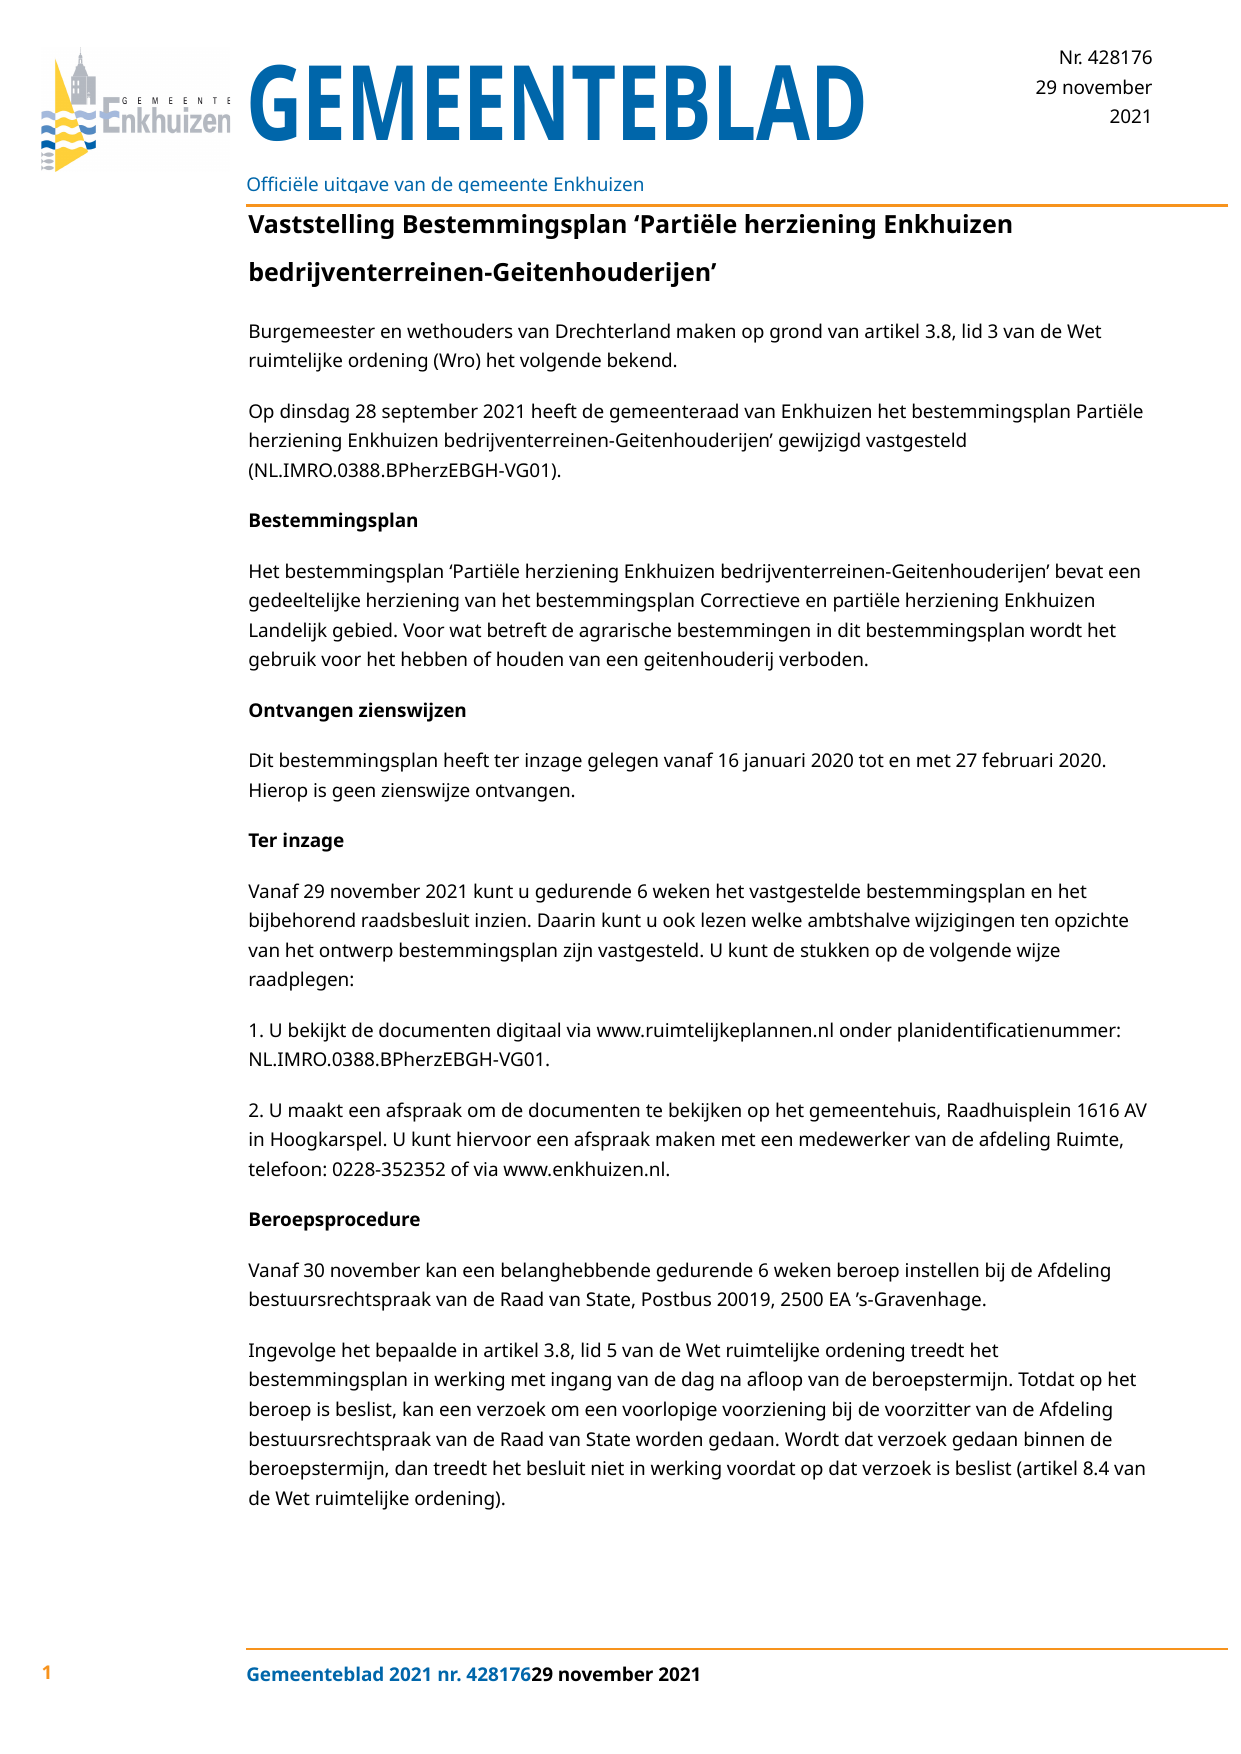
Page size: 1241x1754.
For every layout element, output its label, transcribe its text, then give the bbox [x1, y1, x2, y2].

text Ingevolge het bepaalde in artikel 3.8, lid 5 van de Wet ruimtelijke ordening treedt het bestemmingsplan in werking met ingang van de dag na afloop van de beroepstermijn. Totdat op het beroep is beslist, kan een verzoek om een voorlopige voorziening bij de voorzitter van de Afdeling bestuursrechtspraak van de Raad van State worden gedaan. Wordt dat verzoek gedaan binnen de beroepstermijn, dan treedt het besluit niet in werking voordat op dat verzoek is beslist (artikel 8.4 van de Wet ruimtelijke ordening). [248, 1337, 1152, 1511]
text Ontvangen zienswijzen [248, 697, 1152, 723]
text Bestemmingsplan [248, 507, 1152, 533]
text Het bestemmingsplan ‘Partiële herziening Enkhuizen bedrijventerreinen-Geitenhouderijen’ bevat een gedeeltelijke herziening van het bestemmingsplan Correctieve en partiële herziening Enkhuizen Landelijk gebied. Voor wat betreft de agrarische bestemmingen in dit bestemmingsplan wordt het gebruik voor het hebben of houden van een geitenhouderij verboden. [248, 558, 1152, 672]
text 2. U maakt een afspraak om de documenten te bekijken op het gemeentehuis, Raadhuisplein 1616 AV in Hoogkarspel. U kunt hiervoor een afspraak maken met een medewerker van de afdeling Ruimte, telefoon: 0228-352352 of via www.enkhuizen.nl. [248, 1097, 1152, 1182]
text Burgemeester en wethouders van Drechterland maken op grond van artikel 3.8, lid 3 van de Wet ruimtelijke ordening (Wro) het volgende bekend. [248, 318, 1152, 373]
picture [41, 47, 231, 172]
text Vaststelling Bestemmingsplan ‘Partiële herziening Enkhuizen bedrijventerreinen-Geitenhouderijen’ [248, 207, 1152, 288]
text Vanaf 30 november kan een belanghebbende gedurende 6 weken beroep instellen bij de Afdeling bestuursrechtspraak van de Raad van State, Postbus 20019, 2500 EA ’s-Gravenhage. [248, 1257, 1152, 1312]
text Ter inzage [248, 827, 1152, 853]
text Op dinsdag 28 september 2021 heeft de gemeenteraad van Enkhuizen het bestemmingsplan Partiële herziening Enkhuizen bedrijventerreinen-Geitenhouderijen’ gewijzigd vastgesteld (NL.IMRO.0388.BPherzEBGH-VG01). [248, 398, 1152, 483]
text 1. U bekijkt de documenten digitaal via www.ruimtelijkeplannen.nl onder planidentificatienummer: NL.IMRO.0388.BPherzEBGH-VG01. [248, 1017, 1152, 1072]
text Beroepsprocedure [248, 1207, 1152, 1232]
text Vanaf 29 november 2021 kunt u gedurende 6 weken het vastgestelde bestemmingsplan en het bijbehorend raadsbesluit inzien. Daarin kunt u ook lezen welke ambtshalve wijzigingen ten opzichte van het ontwerp bestemmingsplan zijn vastgesteld. U kunt de stukken op de volgende wijze raadplegen: [248, 878, 1152, 992]
text Dit bestemmingsplan heeft ter inzage gelegen vanaf 16 januari 2020 tot en met 27 februari 2020. Hierop is geen zienswijze ontvangen. [248, 747, 1152, 803]
